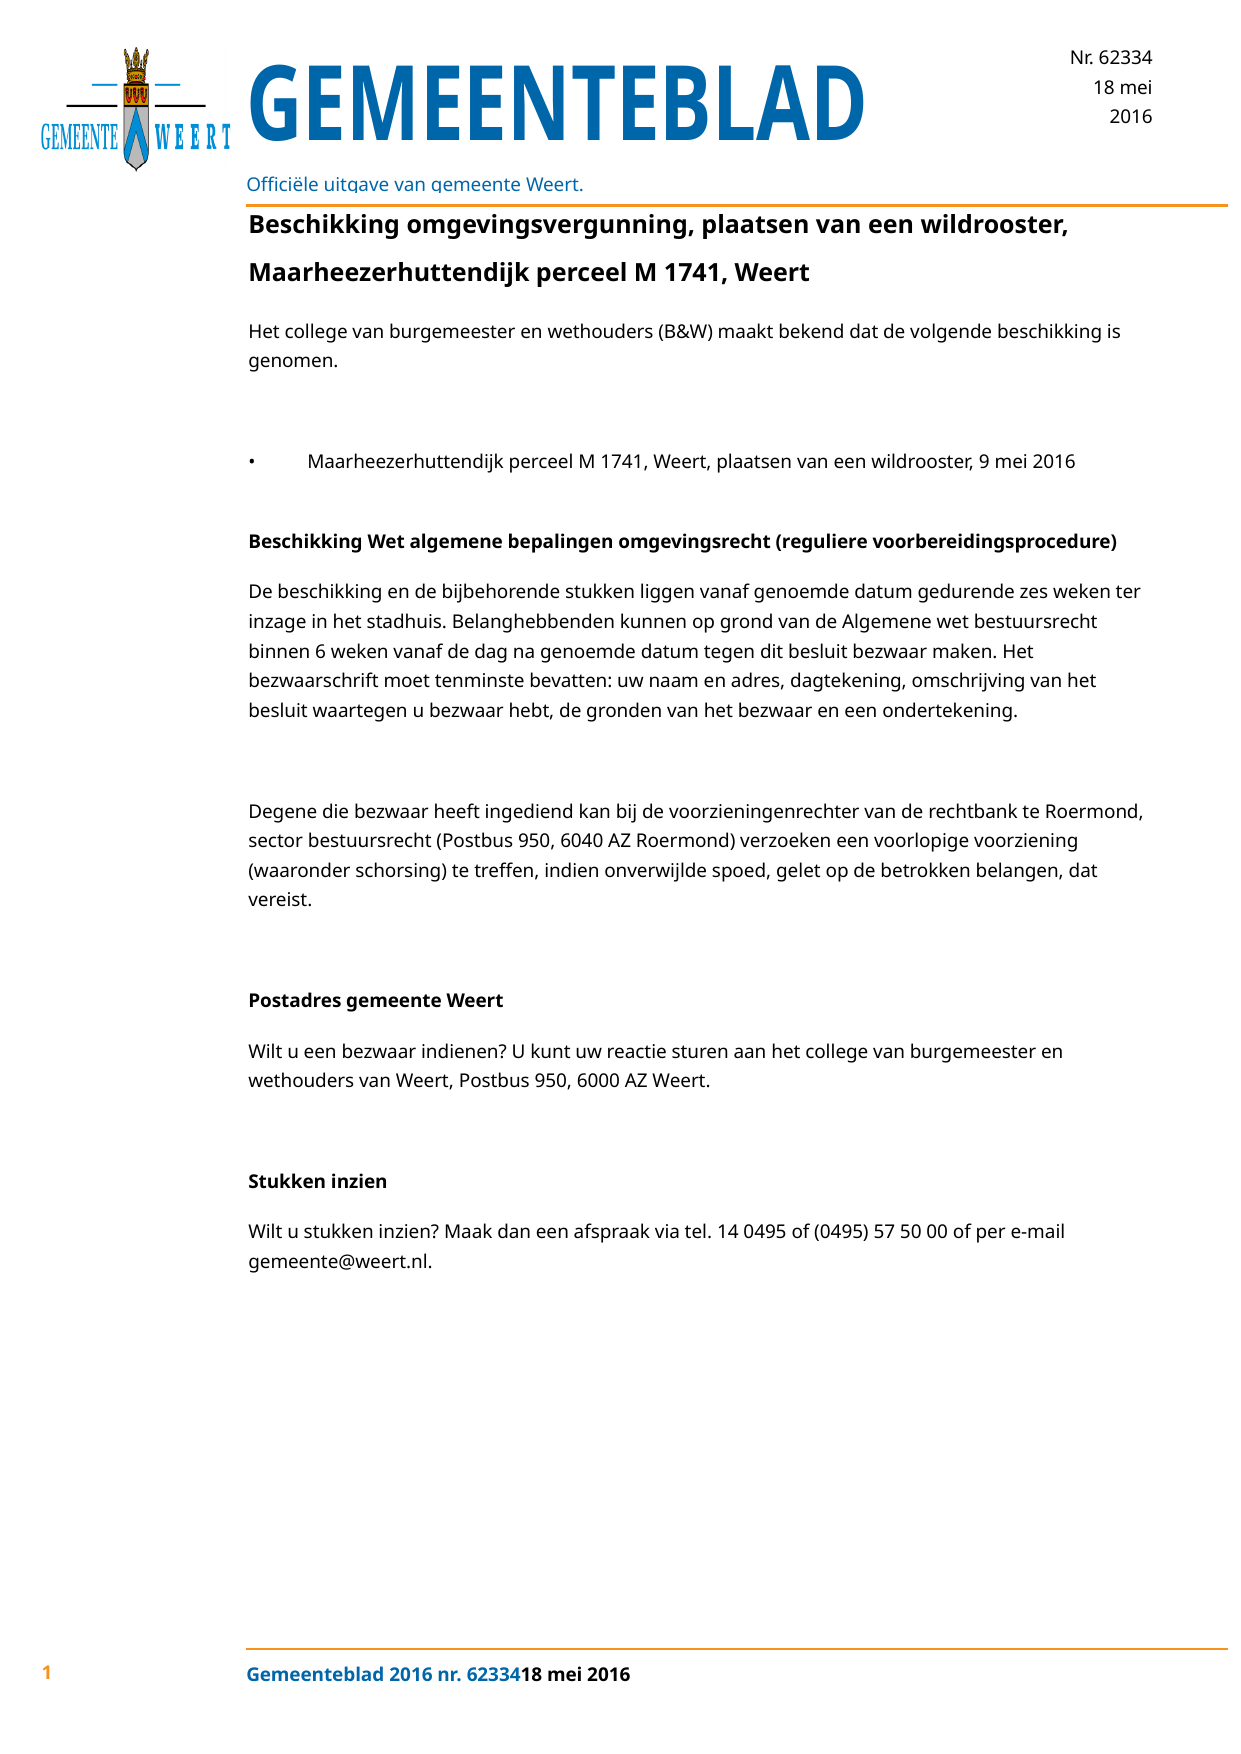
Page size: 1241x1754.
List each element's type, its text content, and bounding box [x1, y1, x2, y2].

text Wilt u stukken inzien? Maak dan een afspraak via tel. 14 0495 of (0495) 57 50 00 of per e-mail gemeente@weert.nl. [248, 1219, 1152, 1274]
text Beschikking omgevingsvergunning, plaatsen van een wildrooster, Maarheezerhuttendijk perceel M 1741, Weert [248, 207, 1152, 288]
text De beschikking en de bijbehorende stukken liggen vanaf genoemde datum gedurende zes weken ter inzage in het stadhuis. Belanghebbenden kunnen op grond van de Algemene wet bestuursrecht binnen 6 weken vanaf de dag na genoemde datum tegen dit besluit bezwaar maken. Het bezwaarschrift moet tenminste bevatten: uw naam en adres, dagtekening, omschrijving van het besluit waartegen u bezwaar hebt, de gronden van het bezwaar en een ondertekening. [248, 579, 1152, 723]
text Stukken inzien [248, 1168, 1152, 1194]
text Degene die bezwaar heeft ingediend kan bij de voorzieningenrechter van de rechtbank te Roermond, sector bestuursrecht (Postbus 950, 6040 AZ Roermond) verzoeken een voorlopige voorziening (waaronder schorsing) te treffen, indien onverwijlde spoed, gelet op de betrokken belangen, dat vereist. [248, 798, 1152, 912]
picture [41, 47, 231, 172]
list Maarheezerhuttendijk perceel M 1741, Weert, plaatsen van een wildrooster, 9 mei 2016 [248, 448, 1152, 474]
text Beschikking Wet algemene bepalingen omgevingsrecht (reguliere voorbereidingsprocedure) [248, 528, 1152, 554]
text Wilt u een bezwaar indienen? U kunt uw reactie sturen aan het college van burgemeester en wethouders van Weert, Postbus 950, 6000 AZ Weert. [248, 1038, 1152, 1093]
text Het college van burgemeester en wethouders (B&W) maakt bekend dat de volgende beschikking is genomen. [248, 318, 1152, 373]
text Postadres gemeente Weert [248, 987, 1152, 1013]
